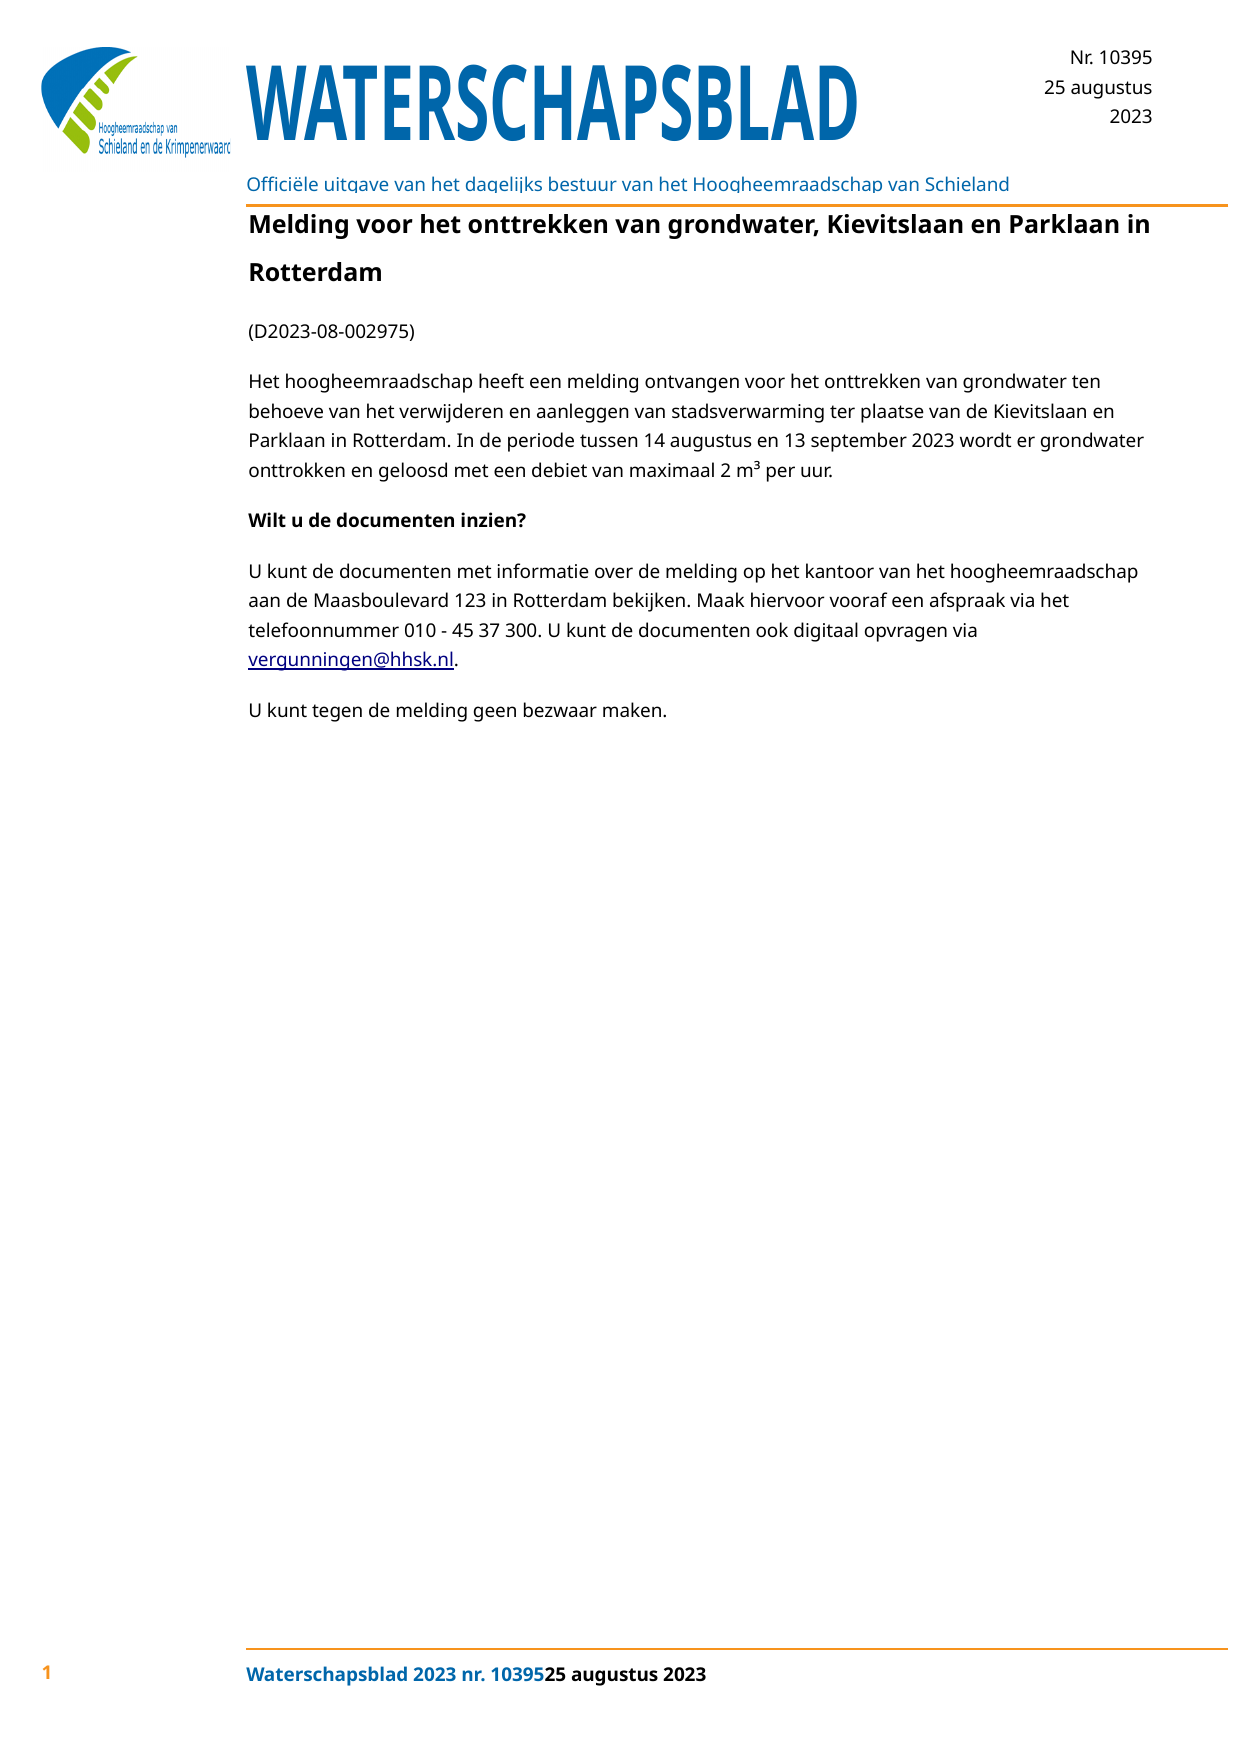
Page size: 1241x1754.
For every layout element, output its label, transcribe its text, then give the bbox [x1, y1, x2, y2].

text U kunt tegen de melding geen bezwaar maken. [248, 697, 1152, 723]
picture [41, 47, 231, 172]
text Melding voor het onttrekken van grondwater, Kievitslaan en Parklaan in Rotterdam [248, 207, 1152, 288]
text Wilt u de documenten inzien? [248, 507, 1152, 533]
text Het hoogheemraadschap heeft een melding ontvangen voor het onttrekken van grondwater ten behoeve van het verwijderen en aanleggen van stadsverwarming ter plaatse van de Kievitslaan en Parklaan in Rotterdam. In de periode tussen 14 augustus en 13 september 2023 wordt er grondwater onttrokken en geloosd met een debiet van maximaal 2 m³ per uur. [248, 368, 1152, 483]
text U kunt de documenten met informatie over de melding op het kantoor van het hoogheemraadschap aan de Maasboulevard 123 in Rotterdam bekijken. Maak hiervoor vooraf een afspraak via het telefoonnummer 010 - 45 37 300. U kunt de documenten ook digitaal opvragen via vergunningen@hhsk.nl. [248, 558, 1152, 672]
text (D2023-08-002975) [248, 318, 1152, 344]
